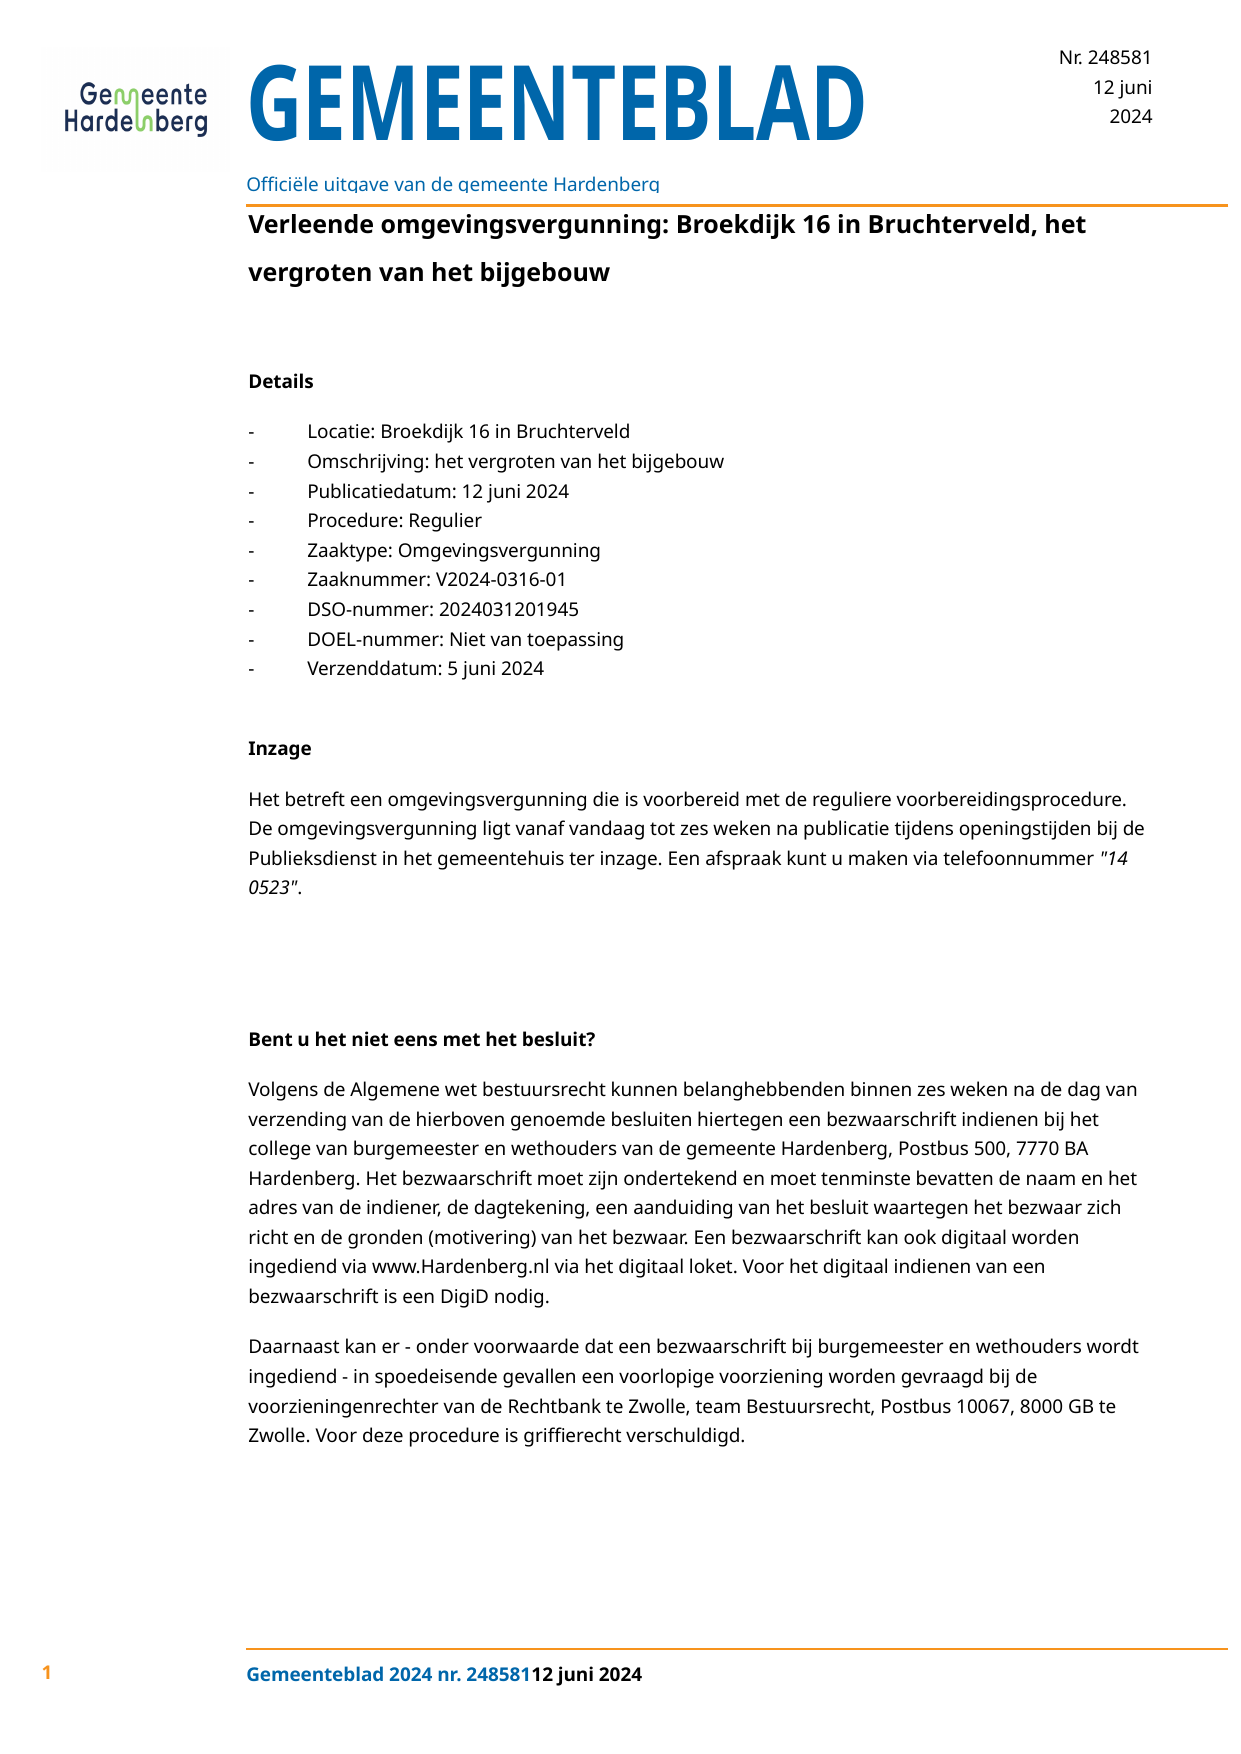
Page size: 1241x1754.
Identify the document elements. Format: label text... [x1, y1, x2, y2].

text Daarnaast kan er - onder voorwaarde dat een bezwaarschrift bij burgemeester en wethouders wordt ingediend - in spoedeisende gevallen een voorlopige voorziening worden gevraagd bij de voorzieningenrechter van de Rechtbank te Zwolle, team Bestuursrecht, Postbus 10067, 8000 GB te Zwolle. Voor deze procedure is griffierecht verschuldigd. [248, 1334, 1152, 1448]
text Verleende omgevingsvergunning: Broekdijk 16 in Bruchterveld, het vergroten van het bijgebouw [248, 207, 1152, 288]
text Inzage [248, 735, 1152, 761]
list Zaaknummer: V2024-0316-01 [248, 567, 1152, 592]
list Omschrijving: het vergroten van het bijgebouw [248, 448, 1152, 474]
text Details [248, 368, 1152, 394]
text Volgens de Algemene wet bestuursrecht kunnen belanghebbenden binnen zes weken na de dag van verzending van de hierboven genoemde besluiten hiertegen een bezwaarschrift indienen bij het college van burgemeester en wethouders van de gemeente Hardenberg, Postbus 500, 7770 BA Hardenberg. Het bezwaarschrift moet zijn ondertekend en moet tenminste bevatten de naam en het adres van de indiener, de dagtekening, een aanduiding van het besluit waartegen het bezwaar zich richt en de gronden (motivering) van het bezwaar. Een bezwaarschrift kan ook digitaal worden ingediend via www.Hardenberg.nl via het digitaal loket. Voor het digitaal indienen van een bezwaarschrift is een DigiD nodig. [248, 1076, 1152, 1309]
list Procedure: Regulier [248, 507, 1152, 533]
list DSO-nummer: 2024031201945 [248, 596, 1152, 622]
text Het betreft een omgevingsvergunning die is voorbereid met de reguliere voorbereidingsprocedure. De omgevingsvergunning ligt vanaf vandaag tot zes weken na publicatie tijdens openingstijden bij de Publieksdienst in het gemeentehuis ter inzage. Een afspraak kunt u maken via telefoonnummer "14 0523". [248, 786, 1152, 900]
list Verzenddatum: 5 juni 2024 [248, 655, 1152, 681]
list Locatie: Broekdijk 16 in Bruchterveld [248, 419, 1152, 444]
list Publicatiedatum: 12 juni 2024 [248, 478, 1152, 504]
text Bent u het niet eens met het besluit? [248, 1026, 1152, 1052]
list DOEL-nummer: Niet van toepassing [248, 626, 1152, 652]
picture [41, 47, 231, 172]
list Zaaktype: Omgevingsvergunning [248, 537, 1152, 563]
